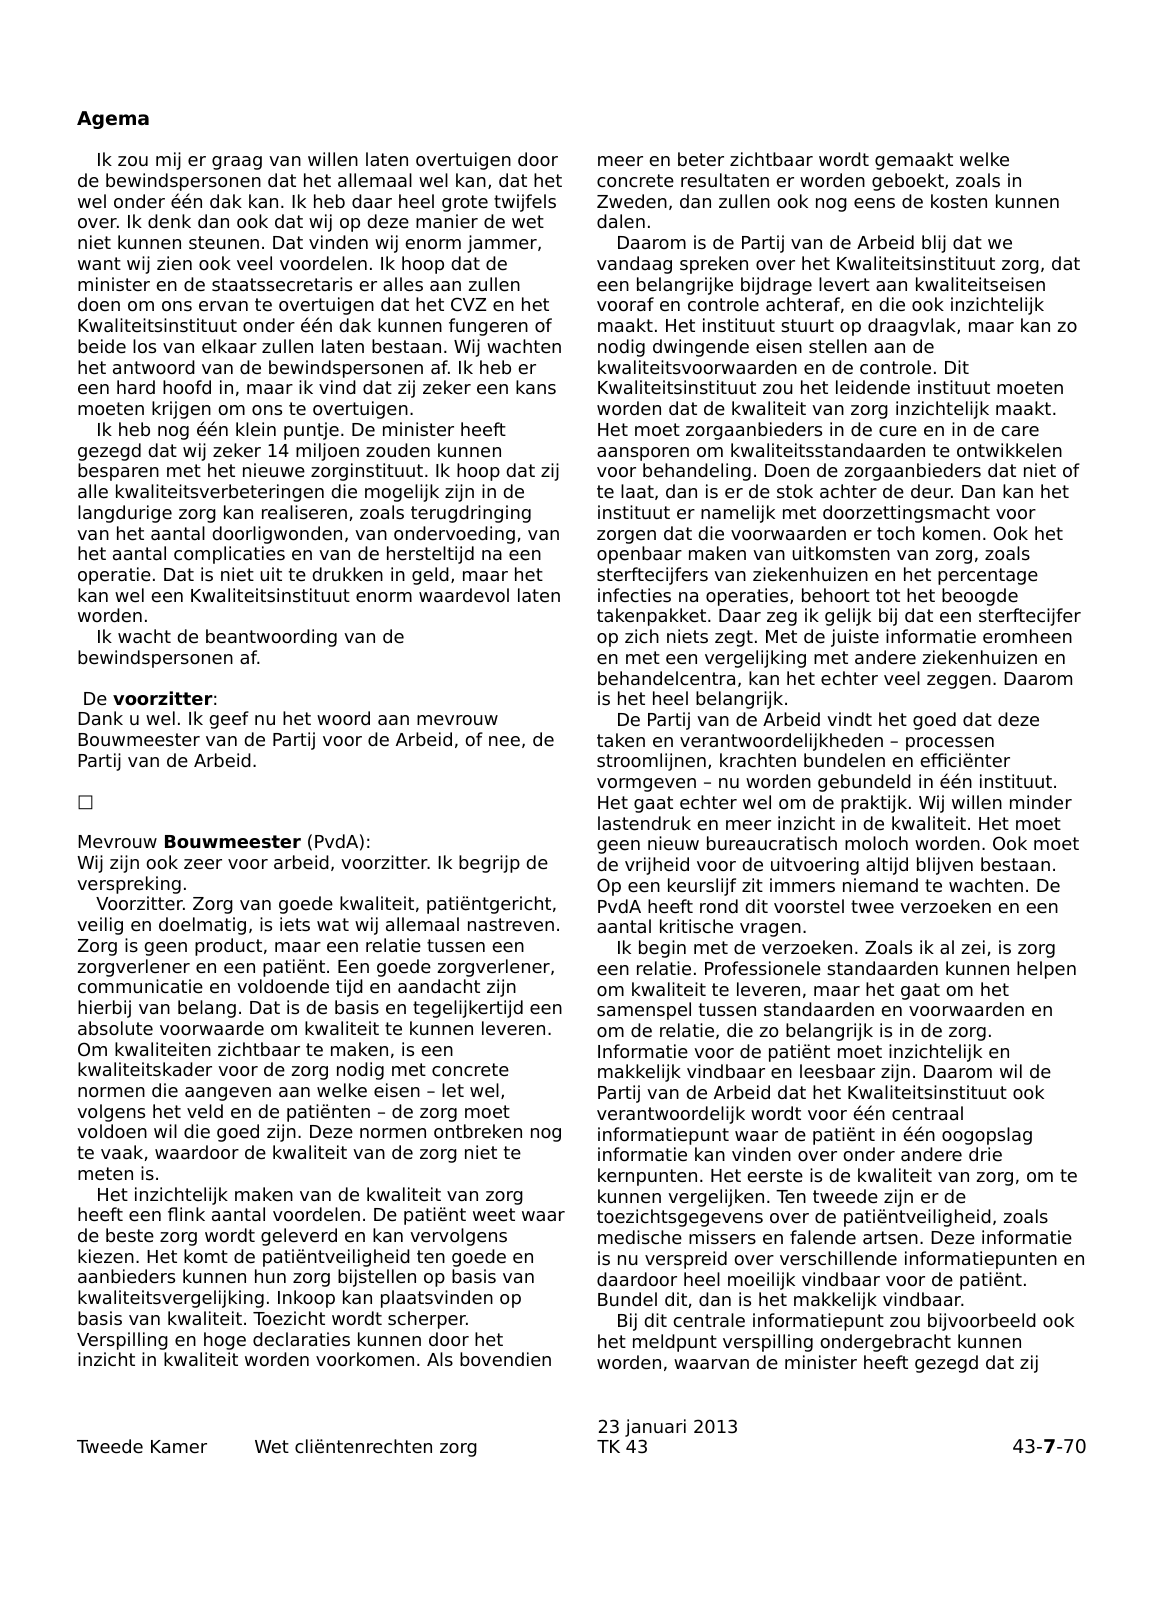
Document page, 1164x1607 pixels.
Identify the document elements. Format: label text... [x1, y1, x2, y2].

text De voorzitter: [77, 688, 567, 709]
text □ [77, 791, 567, 812]
text Ik begin met de verzoeken. Zoals ik al zei, is zorg een relatie. Professionele standaarden kunnen helpen om kwaliteit te leveren, maar het gaat om het samenspel tussen standaarden en voorwaarden en om de relatie, die zo belangrijk is in de zorg. Informatie voor de patiënt moet inzichtelijk en makkelijk vindbaar en leesbaar zijn. Daarom wil de Partij van de Arbeid dat het Kwaliteitsinstituut ook verantwoordelijk wordt voor één centraal informatiepunt waar de patiënt in één oogopslag informatie kan vinden over onder andere drie kernpunten. Het eerste is de kwaliteit van zorg, om te kunnen vergelijken. Ten tweede zijn er de toezichtsgegevens over de patiëntveiligheid, zoals medische missers en falende artsen. Deze informatie is nu verspreid over verschillende informatiepunten en daardoor heel moeilijk vindbaar voor de patiënt. Bundel dit, dan is het makkelijk vindbaar. [596, 938, 1087, 1311]
text Ik heb nog één klein puntje. De minister heeft gezegd dat wij zeker 14 miljoen zouden kunnen besparen met het nieuwe zorginstituut. Ik hoop dat zij alle kwaliteitsverbeteringen die mogelijk zijn in de langdurige zorg kan realiseren, zoals terugdringing van het aantal doorligwonden, van ondervoeding, van het aantal complicaties en van de hersteltijd na een operatie. Dat is niet uit te drukken in geld, maar het kan wel een Kwaliteitsinstituut enorm waardevol laten worden. [77, 420, 567, 627]
text meer en beter zichtbaar wordt gemaakt welke concrete resultaten er worden geboekt, zoals in Zweden, dan zullen ook nog eens de kosten kunnen dalen. [596, 150, 1087, 233]
text Bij dit centrale informatiepunt zou bijvoorbeeld ook het meldpunt verspilling ondergebracht kunnen worden, waarvan de minister heeft gezegd dat zij [596, 1311, 1087, 1373]
text Ik zou mij er graag van willen laten overtuigen door de bewindspersonen dat het allemaal wel kan, dat het wel onder één dak kan. Ik heb daar heel grote twijfels over. Ik denk dan ook dat wij op deze manier de wet niet kunnen steunen. Dat vinden wij enorm jammer, want wij zien ook veel voordelen. Ik hoop dat de minister en de staatssecretaris er alles aan zullen doen om ons ervan te overtuigen dat het CVZ en het Kwaliteitsinstituut onder één dak kunnen fungeren of beide los van elkaar zullen laten bestaan. Wij wachten het antwoord van de bewindspersonen af. Ik heb er een hard hoofd in, maar ik vind dat zij zeker een kans moeten krijgen om ons te overtuigen. [77, 150, 567, 420]
text Ik wacht de beantwoording van de bewindspersonen af. [77, 627, 567, 668]
text Dank u wel. Ik geef nu het woord aan mevrouw Bouwmeester van de Partij voor de Arbeid, of nee, de Partij van de Arbeid. [77, 709, 567, 771]
text Mevrouw Bouwmeester (PvdA): [77, 832, 567, 853]
text Daarom is de Partij van de Arbeid blij dat we vandaag spreken over het Kwaliteitsinstituut zorg, dat een belangrijke bijdrage levert aan kwaliteitseisen vooraf en controle achteraf, en die ook inzichtelijk maakt. Het instituut stuurt op draagvlak, maar kan zo nodig dwingende eisen stellen aan de kwaliteitsvoorwaarden en de controle. Dit Kwaliteitsinstituut zou het leidende instituut moeten worden dat de kwaliteit van zorg inzichtelijk maakt. Het moet zorgaanbieders in de cure en in de care aansporen om kwaliteitsstandaarden te ontwikkelen voor behandeling. Doen de zorgaanbieders dat niet of te laat, dan is er de stok achter de deur. Dan kan het instituut er namelijk met doorzettingsmacht voor zorgen dat die voorwaarden er toch komen. Ook het openbaar maken van uitkomsten van zorg, zoals sterftecijfers van ziekenhuizen en het percentage infecties na operaties, behoort tot het beoogde takenpakket. Daar zeg ik gelijk bij dat een sterftecijfer op zich niets zegt. Met de juiste informatie eromheen en met een vergelijking met andere ziekenhuizen en behandelcentra, kan het echter veel zeggen. Daarom is het heel belangrijk. [596, 233, 1087, 710]
text Voorzitter. Zorg van goede kwaliteit, patiëntgericht, veilig en doelmatig, is iets wat wij allemaal nastreven. Zorg is geen product, maar een relatie tussen een zorgverlener en een patiënt. Een goede zorgverlener, communicatie en voldoende tijd en aandacht zijn hierbij van belang. Dat is de basis en tegelijkertijd een absolute voorwaarde om kwaliteit te kunnen leveren. Om kwaliteiten zichtbaar te maken, is een kwaliteitskader voor de zorg nodig met concrete normen die aangeven aan welke eisen – let wel, volgens het veld en de patiënten – de zorg moet voldoen wil die goed zijn. Deze normen ontbreken nog te vaak, waardoor de kwaliteit van de zorg niet te meten is. [77, 894, 567, 1184]
text Het inzichtelijk maken van de kwaliteit van zorg heeft een flink aantal voordelen. De patiënt weet waar de beste zorg wordt geleverd en kan vervolgens kiezen. Het komt de patiëntveiligheid ten goede en aanbieders kunnen hun zorg bijstellen op basis van kwaliteitsvergelijking. Inkoop kan plaatsvinden op basis van kwaliteit. Toezicht wordt scherper. Verspilling en hoge declaraties kunnen door het inzicht in kwaliteit worden voorkomen. Als bovendien [77, 1184, 567, 1371]
text Wij zijn ook zeer voor arbeid, voorzitter. Ik begrijp de verspreking. [77, 853, 567, 894]
text De Partij van de Arbeid vindt het goed dat deze taken en verantwoordelijkheden – processen stroomlijnen, krachten bundelen en efficiënter vormgeven – nu worden gebundeld in één instituut. Het gaat echter wel om de praktijk. Wij willen minder lastendruk en meer inzicht in de kwaliteit. Het moet geen nieuw bureaucratisch moloch worden. Ook moet de vrijheid voor de uitvoering altijd blijven bestaan. Op een keurslijf zit immers niemand te wachten. De PvdA heeft rond dit voorstel twee verzoeken en een aantal kritische vragen. [596, 710, 1087, 938]
